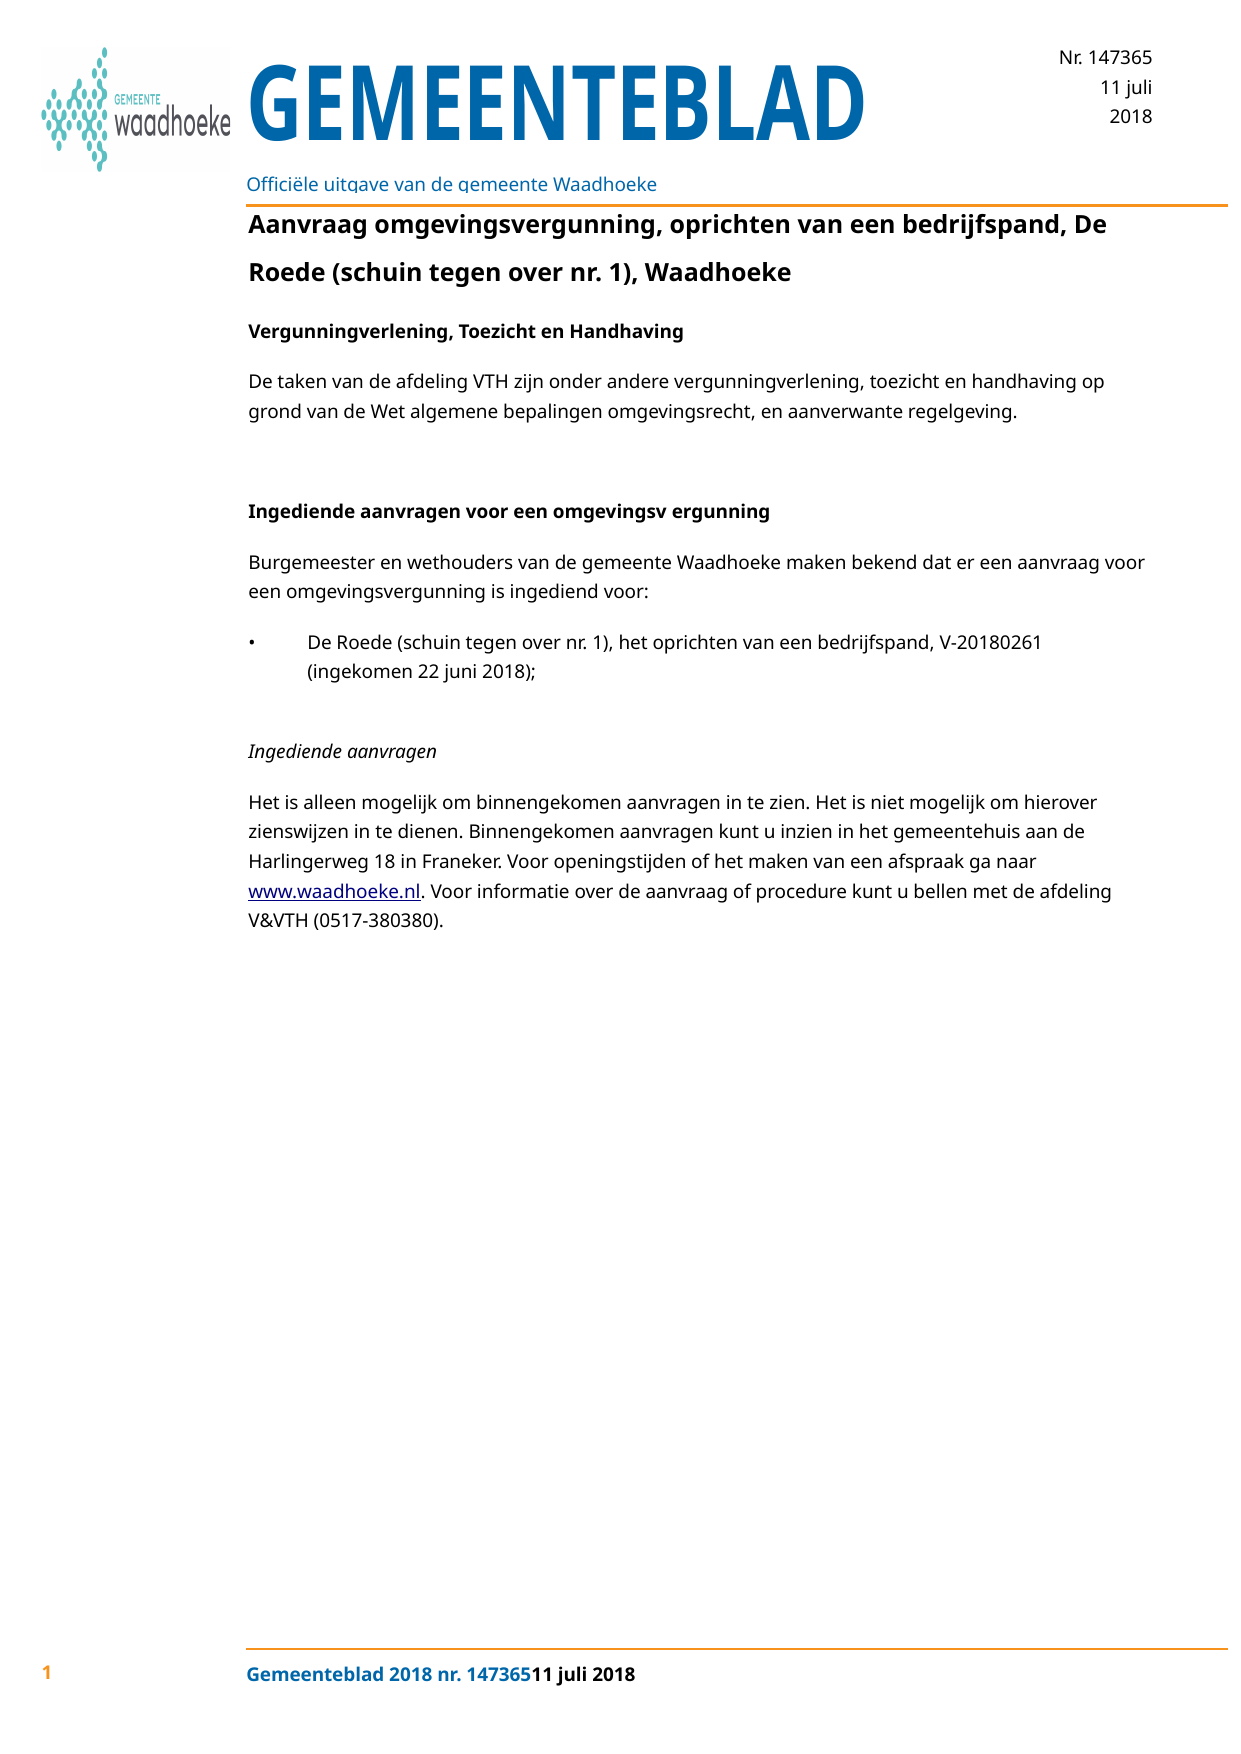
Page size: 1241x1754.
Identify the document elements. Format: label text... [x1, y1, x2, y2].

text Het is alleen mogelijk om binnengekomen aanvragen in te zien. Het is niet mogelijk om hierover zienswijzen in te dienen. Binnengekomen aanvragen kunt u inzien in het gemeentehuis aan de Harlingerweg 18 in Franeker. Voor openingstijden of het maken van een afspraak ga naar www.waadhoeke.nl. Voor informatie over de aanvraag of procedure kunt u bellen met de afdeling V&VTH (0517-380380). [248, 789, 1152, 933]
text De taken van de afdeling VTH zijn onder andere vergunningverlening, toezicht en handhaving op grond van de Wet algemene bepalingen omgevingsrecht, en aanverwante regelgeving. [248, 368, 1152, 424]
text Aanvraag omgevingsvergunning, oprichten van een bedrijfspand, De Roede (schuin tegen over nr. 1), Waadhoeke [248, 207, 1152, 288]
text Ingediende aanvragen voor een omgevingsv ergunning [248, 499, 1152, 524]
text Vergunningverlening, Toezicht en Handhaving [248, 318, 1152, 344]
picture [41, 47, 231, 172]
text Burgemeester en wethouders van de gemeente Waadhoeke maken bekend dat er een aanvraag voor een omgevingsvergunning is ingediend voor: [248, 549, 1152, 604]
text Ingediende aanvragen [248, 739, 1152, 764]
list De Roede (schuin tegen over nr. 1), het oprichten van een bedrijfspand, V-20180261 (ingekomen 22 juni 2018); [248, 629, 1152, 684]
